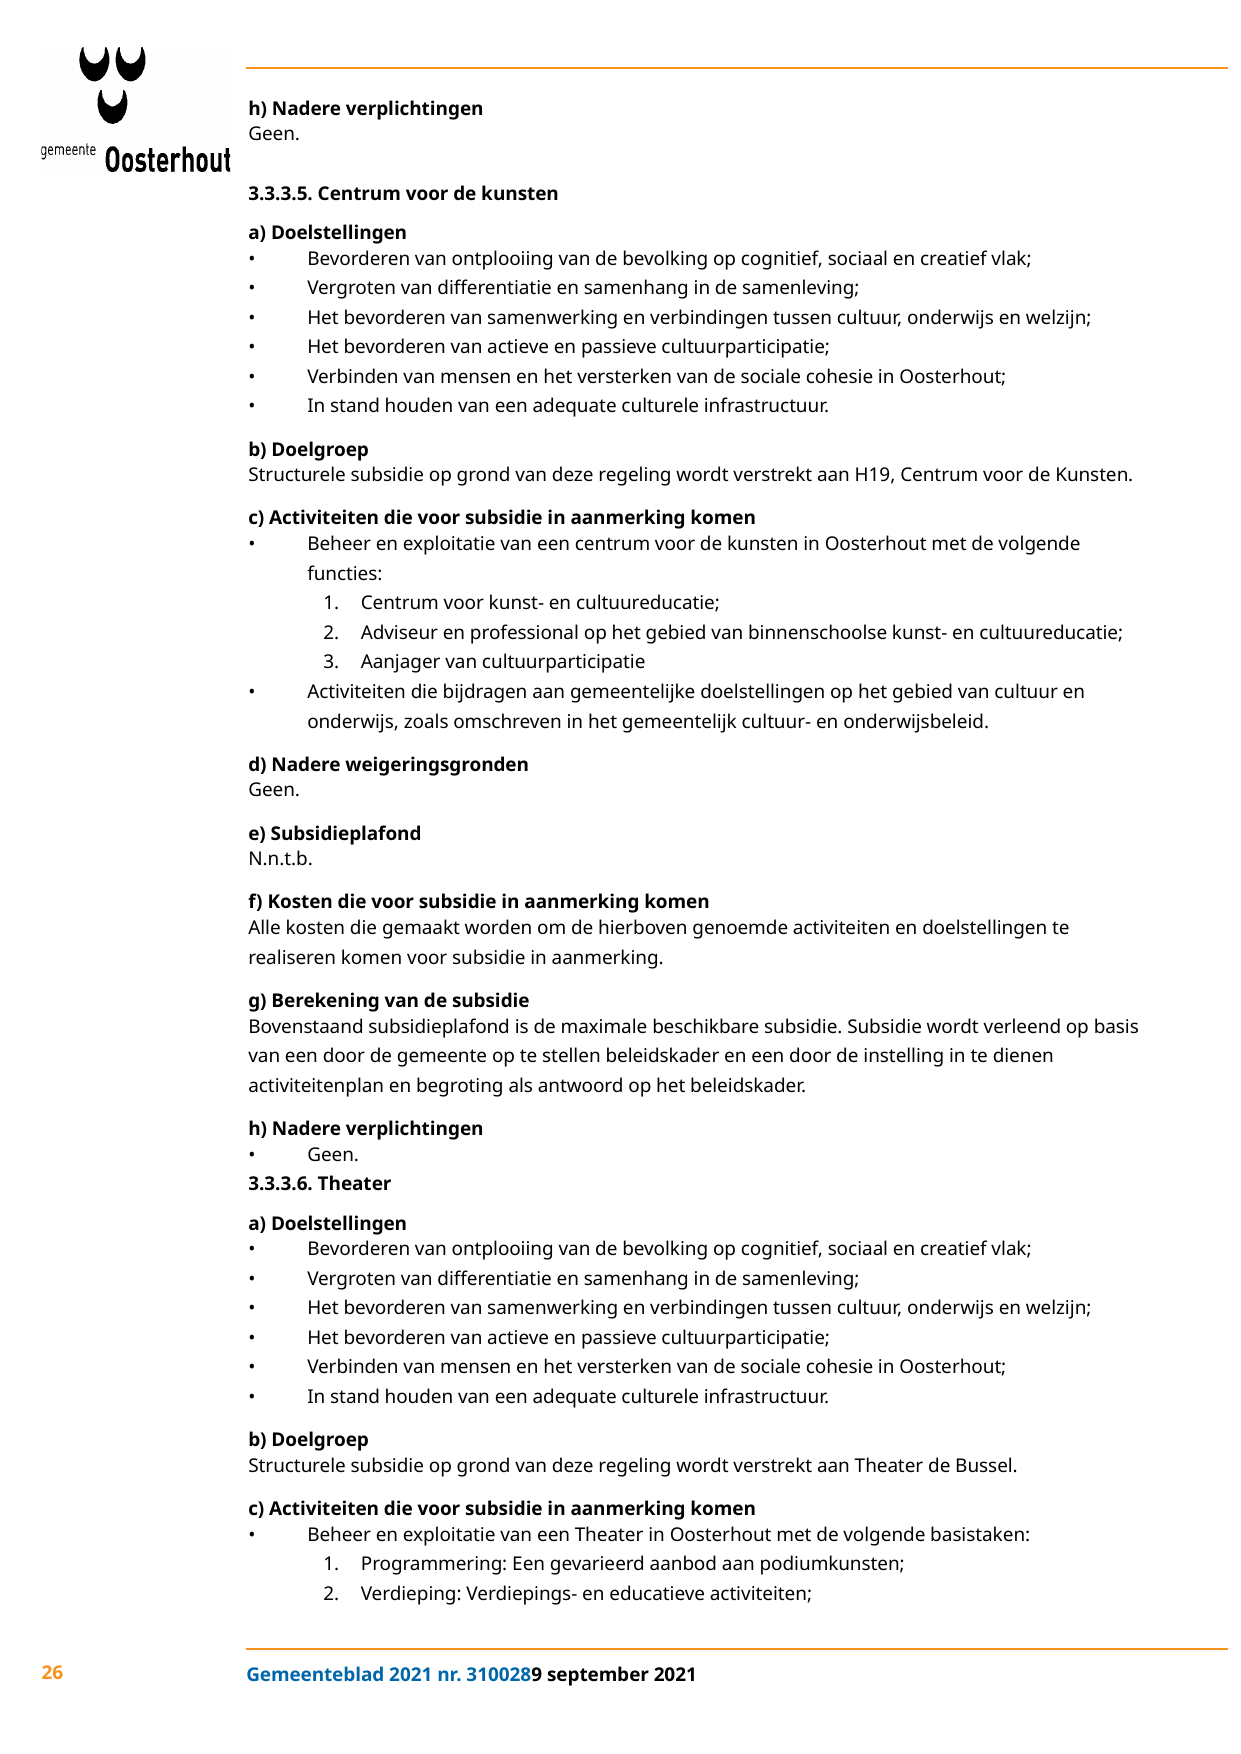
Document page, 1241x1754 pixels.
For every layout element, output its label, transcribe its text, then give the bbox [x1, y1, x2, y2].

text Structurele subsidie op grond van deze regeling wordt verstrekt aan H19, Centrum voor de Kunsten. [248, 461, 1152, 487]
list Verbinden van mensen en het versterken van de sociale cohesie in Oosterhout; [248, 1354, 1152, 1379]
list Verbinden van mensen en het versterken van de sociale cohesie in Oosterhout; [248, 363, 1152, 389]
list Verdieping: Verdiepings- en educatieve activiteiten; [323, 1580, 1152, 1606]
list Activiteiten die bijdragen aan gemeentelijke doelstellingen op het gebied van cultuur en onderwijs, zoals omschreven in het gemeentelijk cultuur- en onderwijsbeleid. [248, 678, 1152, 733]
list Vergroten van differentiatie en samenhang in de samenleving; [248, 1265, 1152, 1291]
text c) Activiteiten die voor subsidie in aanmerking komen [248, 1495, 1152, 1521]
list Aanjager van cultuurparticipatie [323, 649, 1152, 674]
list Geen. [248, 1141, 1152, 1167]
text b) Doelgroep [248, 436, 1152, 461]
list Het bevorderen van actieve en passieve cultuurparticipatie; [248, 1324, 1152, 1350]
text a) Doelstellingen [248, 1210, 1152, 1235]
list Beheer en exploitatie van een Theater in Oosterhout met de volgende basistaken: [248, 1521, 1152, 1547]
text h) Nadere verplichtingen [248, 95, 1152, 121]
list Bevorderen van ontplooiing van de bevolking op cognitief, sociaal en creatief vlak; [248, 245, 1152, 270]
text Structurele subsidie op grond van deze regeling wordt verstrekt aan Theater de Bussel. [248, 1452, 1152, 1478]
text e) Subsidieplafond [248, 820, 1152, 846]
text Geen. [248, 777, 1152, 802]
list Programmering: Een gevarieerd aanbod aan podiumkunsten; [323, 1551, 1152, 1576]
list Centrum voor kunst- en cultuureducatie; [323, 589, 1152, 615]
text g) Berekening van de subsidie [248, 987, 1152, 1013]
text 3.3.3.6. Theater [248, 1170, 1152, 1196]
text b) Doelgroep [248, 1426, 1152, 1452]
text 3.3.3.5. Centrum voor de kunsten [248, 180, 1152, 205]
list Het bevorderen van samenwerking en verbindingen tussen cultuur, onderwijs en welzijn; [248, 1294, 1152, 1320]
text Bovenstaand subsidieplafond is de maximale beschikbare subsidie. Subsidie wordt verleend op basis van een door de gemeente op te stellen beleidskader en een door de instelling in te dienen activiteitenplan en begroting als antwoord op het beleidskader. [248, 1013, 1152, 1098]
list In stand houden van een adequate culturele infrastructuur. [248, 393, 1152, 418]
list Het bevorderen van actieve en passieve cultuurparticipatie; [248, 333, 1152, 359]
picture [41, 47, 231, 172]
text N.n.t.b. [248, 846, 1152, 871]
text Geen. [248, 121, 1152, 146]
text Alle kosten die gemaakt worden om de hierboven genoemde activiteiten en doelstellingen te realiseren komen voor subsidie in aanmerking. [248, 914, 1152, 970]
text f) Kosten die voor subsidie in aanmerking komen [248, 889, 1152, 914]
list Vergroten van differentiatie en samenhang in de samenleving; [248, 274, 1152, 300]
text d) Nadere weigeringsgronden [248, 751, 1152, 777]
text h) Nadere verplichtingen [248, 1115, 1152, 1141]
list Beheer en exploitatie van een centrum voor de kunsten in Oosterhout met de volgende functies: [248, 530, 1152, 586]
list Adviseur en professional op het gebied van binnenschoolse kunst- en cultuureducatie; [323, 619, 1152, 645]
list In stand houden van een adequate culturele infrastructuur. [248, 1383, 1152, 1409]
list Het bevorderen van samenwerking en verbindingen tussen cultuur, onderwijs en welzijn; [248, 304, 1152, 329]
text a) Doelstellingen [248, 219, 1152, 245]
text c) Activiteiten die voor subsidie in aanmerking komen [248, 504, 1152, 530]
list Bevorderen van ontplooiing van de bevolking op cognitief, sociaal en creatief vlak; [248, 1235, 1152, 1261]
